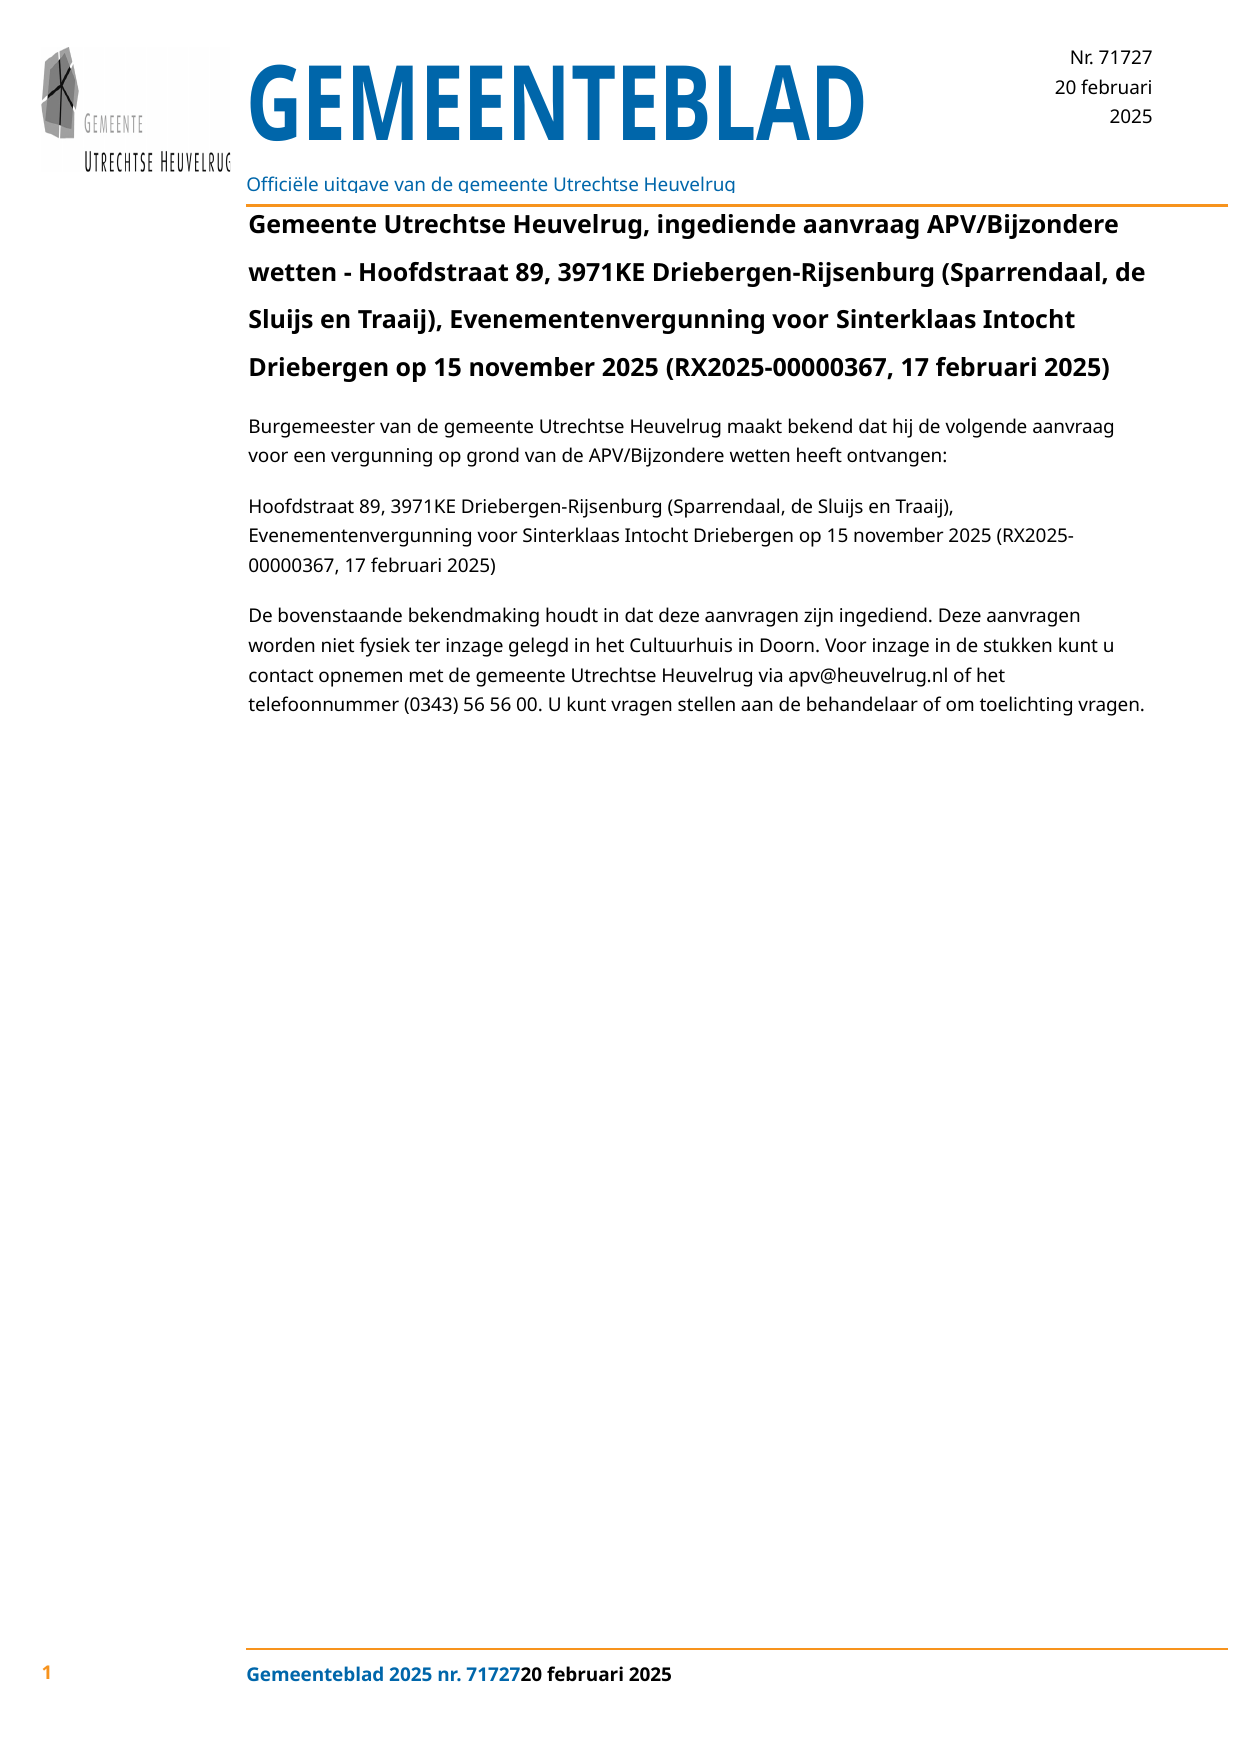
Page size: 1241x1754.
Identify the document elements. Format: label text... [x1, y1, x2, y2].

text De bovenstaande bekendmaking houdt in dat deze aanvragen zijn ingediend. Deze aanvragen worden niet fysiek ter inzage gelegd in het Cultuurhuis in Doorn. Voor inzage in de stukken kunt u contact opnemen met de gemeente Utrechtse Heuvelrug via apv@heuvelrug.nl of het telefoonnummer (0343) 56 56 00. U kunt vragen stellen aan de behandelaar of om toelichting vragen. [248, 603, 1152, 717]
picture [41, 47, 231, 172]
text Gemeente Utrechtse Heuvelrug, ingediende aanvraag APV/Bijzondere wetten - Hoofdstraat 89, 3971KE Driebergen-Rijsenburg (Sparrendaal, de Sluijs en Traaij), Evenementenvergunning voor Sinterklaas Intocht Driebergen op 15 november 2025 (RX2025-00000367, 17 februari 2025) [248, 207, 1152, 384]
text Burgemeester van de gemeente Utrechtse Heuvelrug maakt bekend dat hij de volgende aanvraag voor een vergunning op grond van de APV/Bijzondere wetten heeft ontvangen: [248, 413, 1152, 468]
text Hoofdstraat 89, 3971KE Driebergen-Rijsenburg (Sparrendaal, de Sluijs en Traaij), Evenementenvergunning voor Sinterklaas Intocht Driebergen op 15 november 2025 (RX2025-00000367, 17 februari 2025) [248, 493, 1152, 578]
